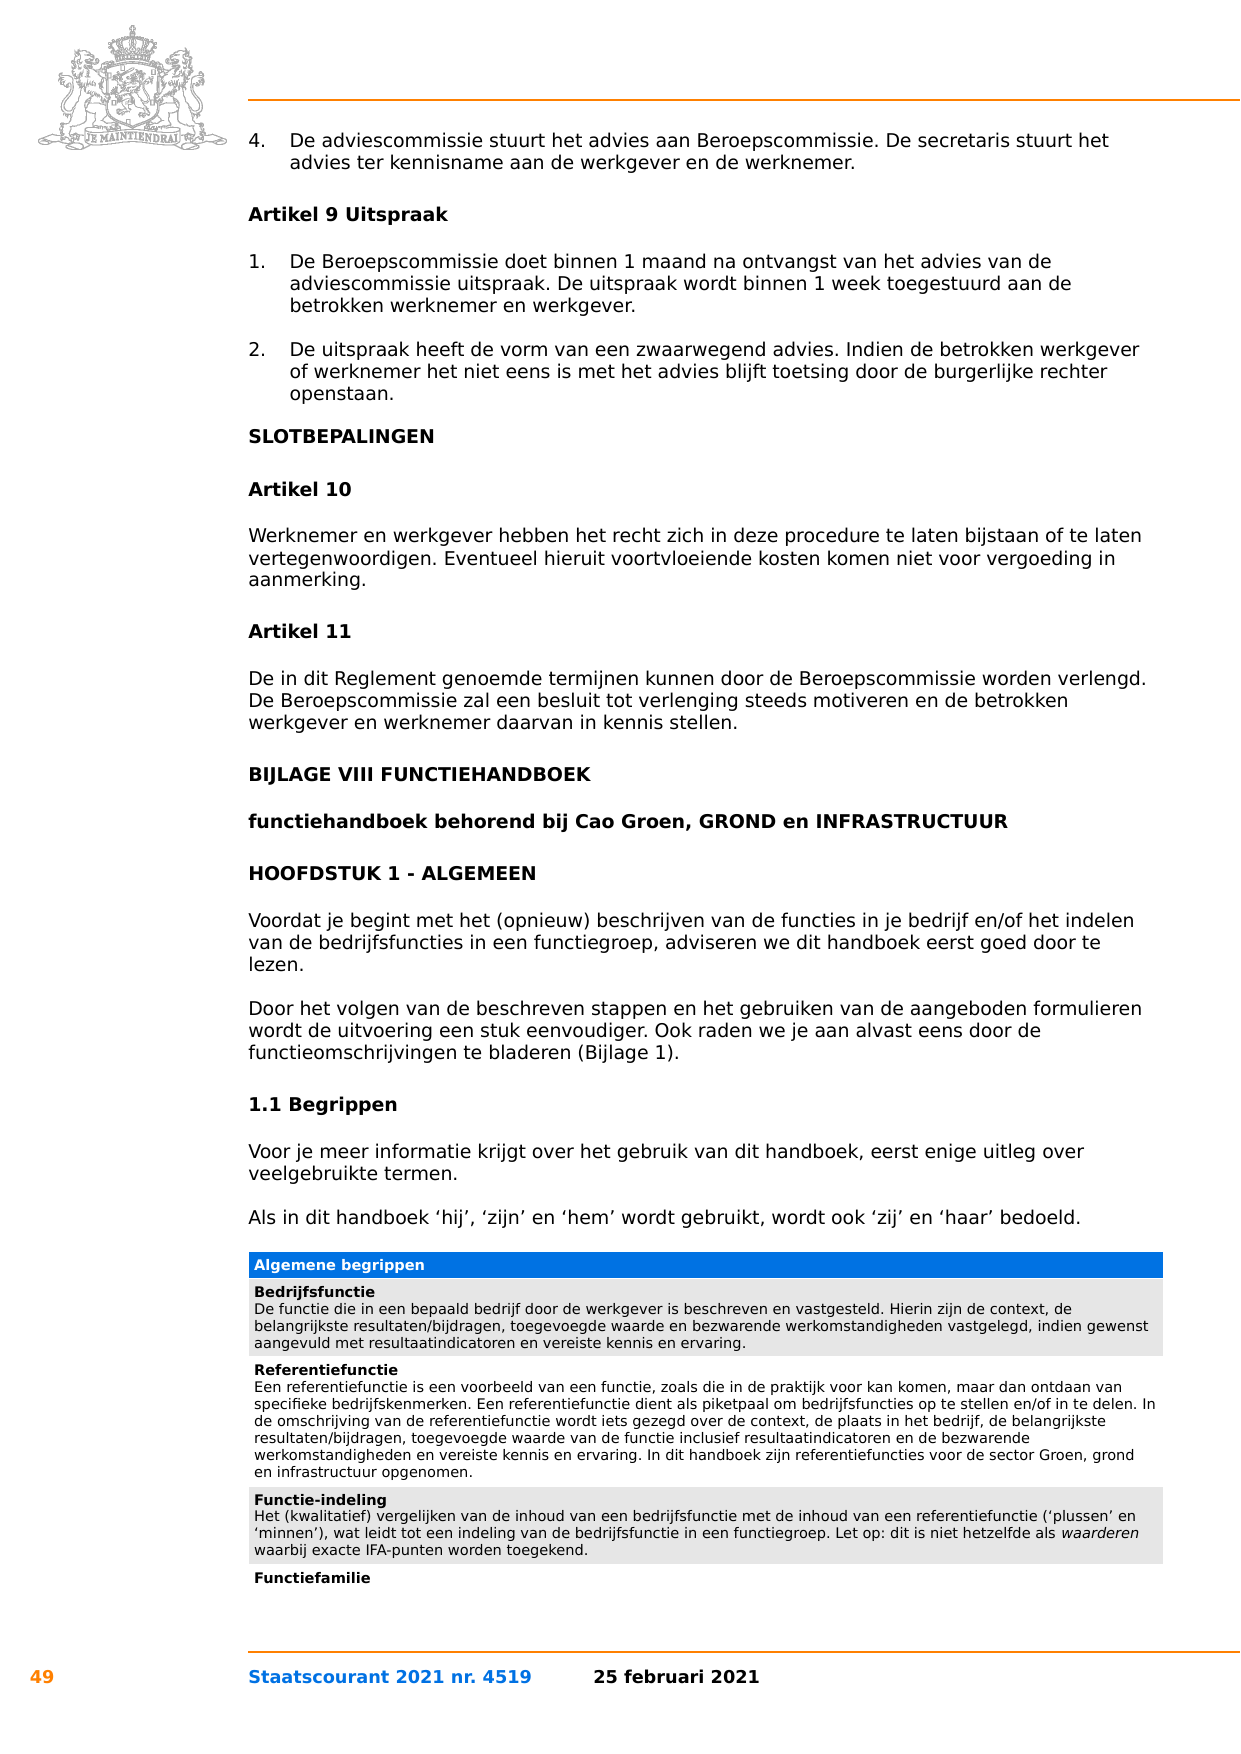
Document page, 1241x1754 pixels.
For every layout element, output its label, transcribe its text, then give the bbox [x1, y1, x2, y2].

table_header Algemene begrippen [249, 1252, 1163, 1278]
subtitle SLOTBEPALINGEN [248, 426, 1163, 448]
text Werknemer en werkgever hebben het recht zich in deze procedure te laten bijstaan of te laten vertegenwoordigen. Eventueel hieruit voortvloeiende kosten komen niet voor vergoeding in aanmerking. [248, 525, 1163, 591]
text 4. De adviescommissie stuurt het advies aan Beroepscommissie. De secretaris stuurt het advies ter kennisname aan de werkgever en de werknemer. [248, 130, 1163, 174]
subtitle functiehandboek behorend bij Cao Groen, GROND en INFRASTRUCTUUR [248, 811, 1163, 833]
text Door het volgen van de beschreven stappen en het gebruiken van de aangeboden formulieren wordt de uitvoering een stuk eenvoudiger. Ook raden we je aan alvast eens door de functieomschrijvingen te bladeren (Bijlage 1). [248, 998, 1163, 1064]
text Voor je meer informatie krijgt over het gebruik van dit handboek, eerst enige uitleg over veelgebruikte termen. [248, 1141, 1163, 1185]
text Als in dit handboek ‘hij’, ‘zijn’ en ‘hem’ wordt gebruikt, wordt ook ‘zij’ en ‘haar’ bedoeld. [248, 1207, 1163, 1229]
picture [38, 25, 227, 150]
subtitle Artikel 9 Uitspraak [248, 204, 1163, 226]
subtitle Artikel 10 [248, 478, 1163, 500]
text 1. De Beroepscommissie doet binnen 1 maand na ontvangst van het advies van de adviescommissie uitspraak. De uitspraak wordt binnen 1 week toegestuurd aan de betrokken werknemer en werkgever. [248, 251, 1163, 317]
table_cell Referentiefunctie Een referentiefunctie is een voorbeeld van een functie, zoals die in de praktijk voor kan komen, maar dan ontdaan van specifieke bedrijfskenmerken. Een referentiefunctie dient als piketpaal om bedrijfsfuncties op te stellen en/of in te delen. In de omschrijving van de referentiefunctie wordt iets gezegd over de context, de plaats in het bedrijf, de belangrijkste resultaten/bijdragen, toegevoegde waarde van de functie inclusief resultaatindicatoren en de bezwarende werkomstandigheden en vereiste kennis en ervaring. In dit handboek zijn referentiefuncties voor de sector Groen, grond en infrastructuur opgenomen. [249, 1358, 1163, 1486]
text Voordat je begint met het (opnieuw) beschrijven van de functies in je bedrijf en/of het indelen van de bedrijfsfuncties in een functiegroep, adviseren we dit handboek eerst goed door te lezen. [248, 910, 1163, 976]
text 2. De uitspraak heeft de vorm van een zwaarwegend advies. Indien de betrokken werkgever of werknemer het niet eens is met het advies blijft toetsing door de burgerlijke rechter openstaan. [248, 339, 1163, 404]
table_cell Bedrijfsfunctie De functie die in een bepaald bedrijf door de werkgever is beschreven en vastgesteld. Hierin zijn de context, de belangrijkste resultaten/bijdragen, toegevoegde waarde en bezwarende werkomstandigheden vastgelegd, indien gewenst aangevuld met resultaatindicatoren en vereiste kennis en ervaring. [249, 1279, 1163, 1356]
subtitle BIJLAGE VIII FUNCTIEHANDBOEK [248, 764, 1163, 786]
subtitle Artikel 11 [248, 621, 1163, 643]
subtitle 1.1 Begrippen [248, 1094, 1163, 1116]
table_cell Functie-indeling Het (kwalitatief) vergelijken van de inhoud van een bedrijfsfunctie met de inhoud van een referentiefunctie (‘plussen’ en ‘minnen’), wat leidt tot een indeling van de bedrijfsfunctie in een functiegroep. Let op: dit is niet hetzelfde als waarderen waarbij exacte IFA-punten worden toegekend. [249, 1487, 1163, 1564]
subtitle HOOFDSTUK 1 - ALGEMEEN [248, 863, 1163, 885]
text De in dit Reglement genoemde termijnen kunnen door de Beroepscommissie worden verlengd. De Beroepscommissie zal een besluit tot verlenging steeds motiveren en de betrokken werkgever en werknemer daarvan in kennis stellen. [248, 668, 1163, 734]
table_cell Functiefamilie [249, 1565, 1163, 1591]
